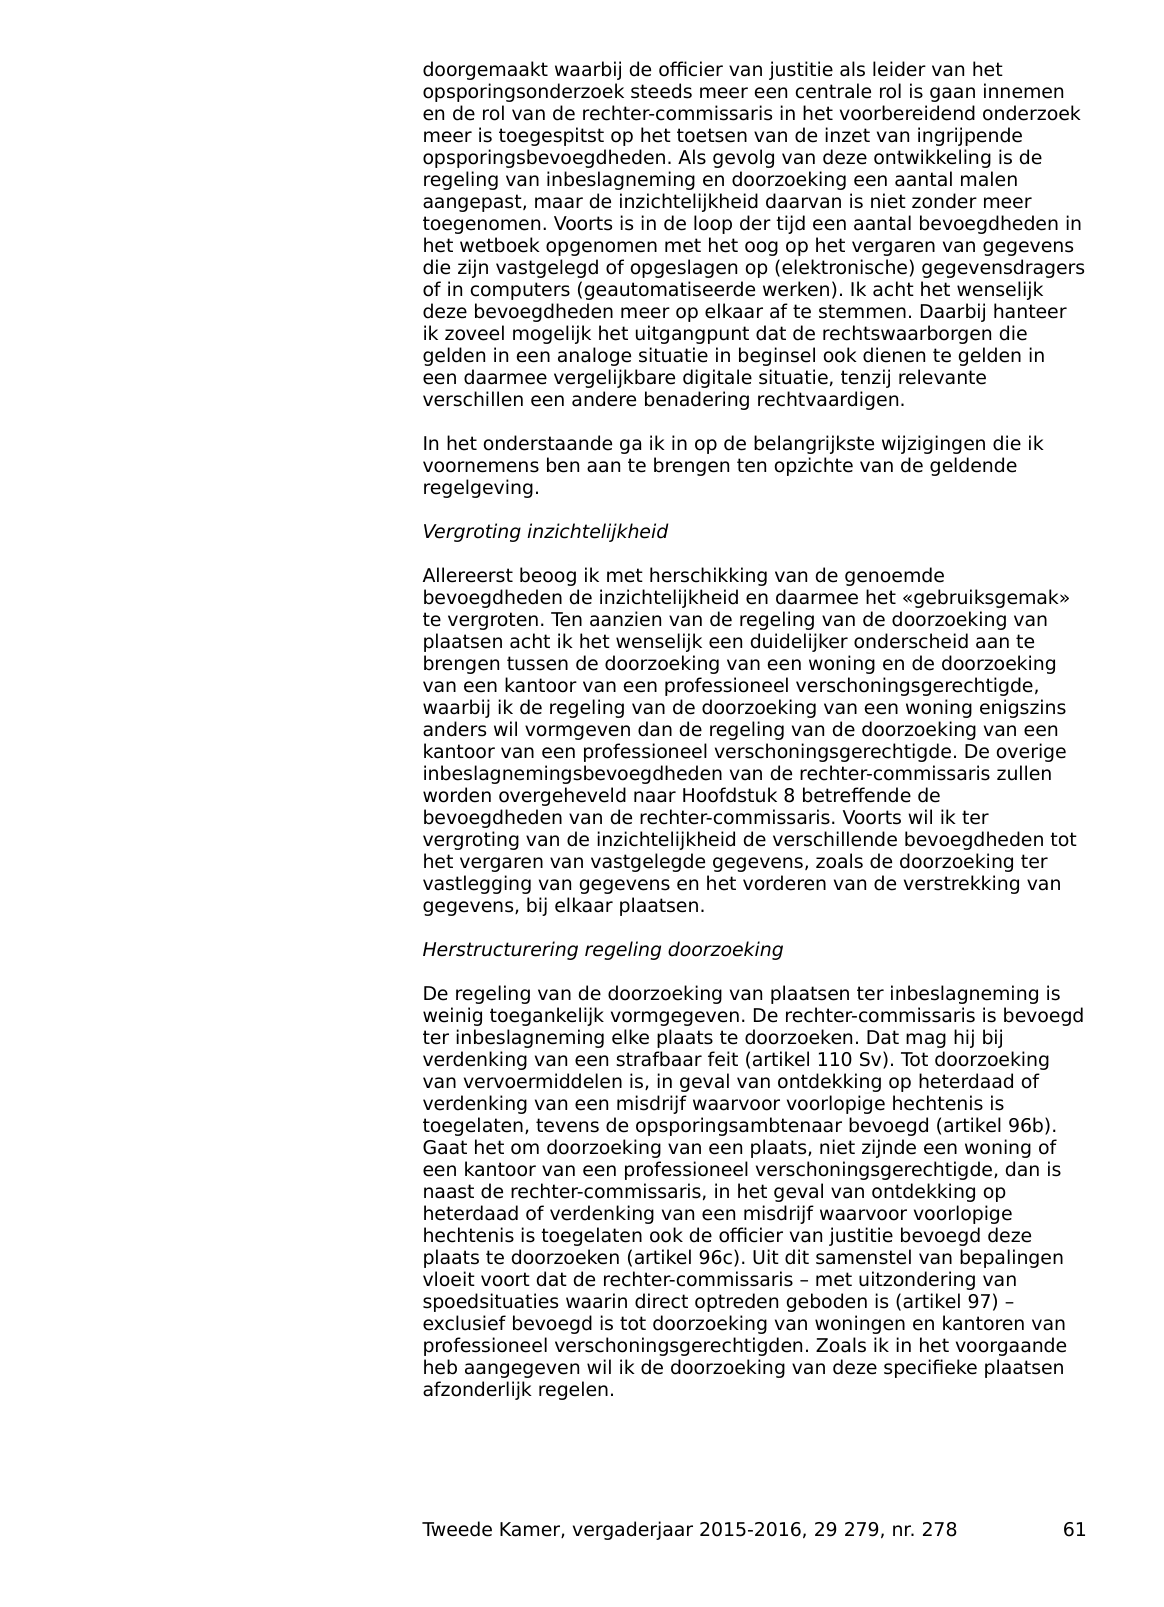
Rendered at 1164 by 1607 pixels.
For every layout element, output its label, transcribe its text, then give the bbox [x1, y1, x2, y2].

text doorgemaakt waarbij de officier van justitie als leider van het opsporingsonderzoek steeds meer een centrale rol is gaan innemen en de rol van de rechter-commissaris in het voorbereidend onderzoek meer is toegespitst op het toetsen van de inzet van ingrijpende opsporingsbevoegdheden. Als gevolg van deze ontwikkeling is de regeling van inbeslagneming en doorzoeking een aantal malen aangepast, maar de inzichtelijkheid daarvan is niet zonder meer toegenomen. Voorts is in de loop der tijd een aantal bevoegdheden in het wetboek opgenomen met het oog op het vergaren van gegevens die zijn vastgelegd of opgeslagen op (elektronische) gegevensdragers of in computers (geautomatiseerde werken). Ik acht het wenselijk deze bevoegdheden meer op elkaar af te stemmen. Daarbij hanteer ik zoveel mogelijk het uitgangpunt dat de rechtswaarborgen die gelden in een analoge situatie in beginsel ook dienen te gelden in een daarmee vergelijkbare digitale situatie, tenzij relevante verschillen een andere benadering rechtvaardigen. [422, 59, 1087, 411]
text De regeling van de doorzoeking van plaatsen ter inbeslagneming is weinig toegankelijk vormgegeven. De rechter-commissaris is bevoegd ter inbeslagneming elke plaats te doorzoeken. Dat mag hij bij verdenking van een strafbaar feit (artikel 110 Sv). Tot doorzoeking van vervoermiddelen is, in geval van ontdekking op heterdaad of verdenking van een misdrijf waarvoor voorlopige hechtenis is toegelaten, tevens de opsporingsambtenaar bevoegd (artikel 96b). Gaat het om doorzoeking van een plaats, niet zijnde een woning of een kantoor van een professioneel verschoningsgerechtigde, dan is naast de rechter-commissaris, in het geval van ontdekking op heterdaad of verdenking van een misdrijf waarvoor voorlopige hechtenis is toegelaten ook de officier van justitie bevoegd deze plaats te doorzoeken (artikel 96c). Uit dit samenstel van bepalingen vloeit voort dat de rechter-commissaris – met uitzondering van spoedsituaties waarin direct optreden geboden is (artikel 97) – exclusief bevoegd is tot doorzoeking van woningen en kantoren van professioneel verschoningsgerechtigden. Zoals ik in het voorgaande heb aangegeven wil ik de doorzoeking van deze specifieke plaatsen afzonderlijk regelen. [422, 983, 1087, 1401]
text Allereerst beoog ik met herschikking van de genoemde bevoegdheden de inzichtelijkheid en daarmee het «gebruiksgemak» te vergroten. Ten aanzien van de regeling van de doorzoeking van plaatsen acht ik het wenselijk een duidelijker onderscheid aan te brengen tussen de doorzoeking van een woning en de doorzoeking van een kantoor van een professioneel verschoningsgerechtigde, waarbij ik de regeling van de doorzoeking van een woning enigszins anders wil vormgeven dan de regeling van de doorzoeking van een kantoor van een professioneel verschoningsgerechtigde. De overige inbeslagnemingsbevoegdheden van de rechter-commissaris zullen worden overgeheveld naar Hoofdstuk 8 betreffende de bevoegdheden van de rechter-commissaris. Voorts wil ik ter vergroting van de inzichtelijkheid de verschillende bevoegdheden tot het vergaren van vastgelegde gegevens, zoals de doorzoeking ter vastlegging van gegevens en het vorderen van de verstrekking van gegevens, bij elkaar plaatsen. [422, 565, 1087, 917]
subtitle Herstructurering regeling doorzoeking [422, 939, 1087, 961]
text In het onderstaande ga ik in op de belangrijkste wijzigingen die ik voornemens ben aan te brengen ten opzichte van de geldende regelgeving. [422, 433, 1087, 499]
subtitle Vergroting inzichtelijkheid [422, 521, 1087, 543]
